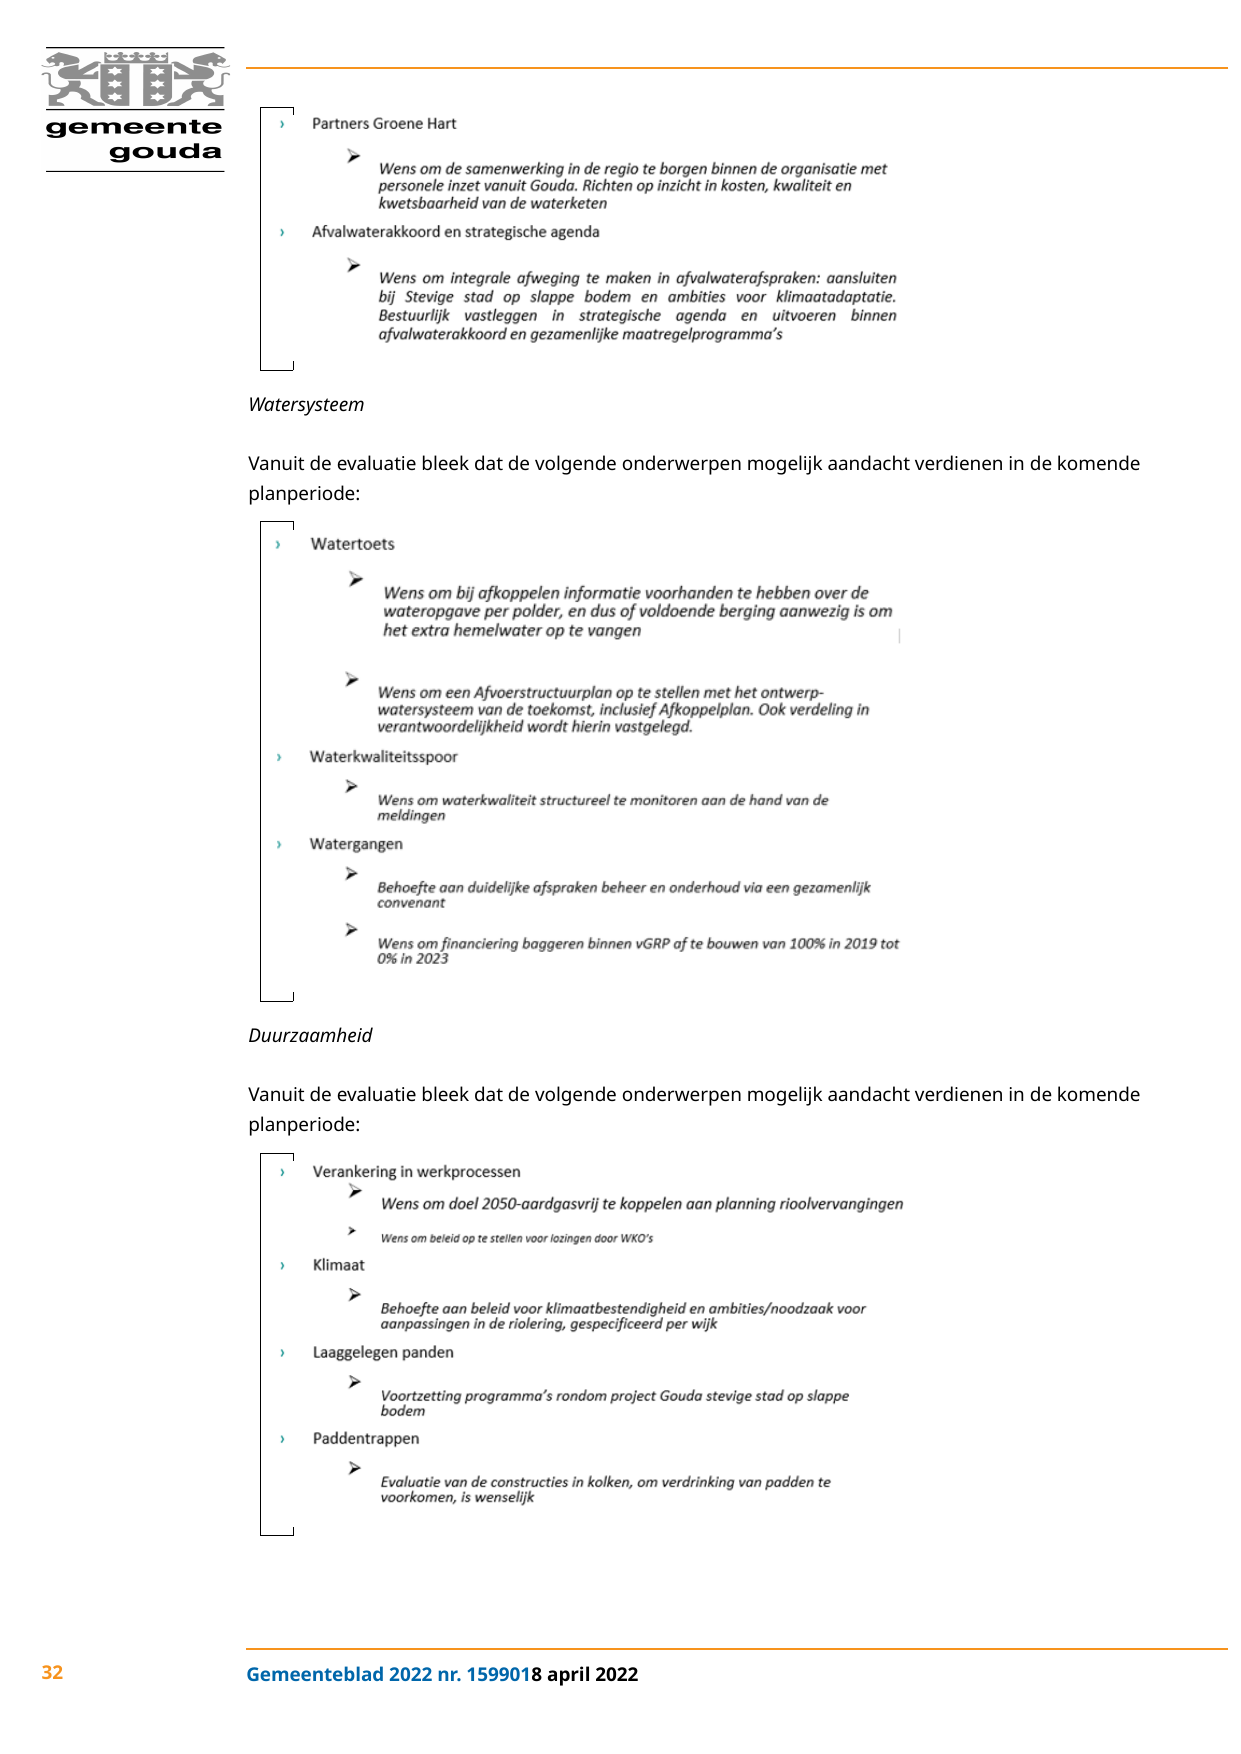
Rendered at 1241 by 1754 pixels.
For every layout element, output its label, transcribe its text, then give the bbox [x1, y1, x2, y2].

picture [268, 115, 919, 361]
text Vanuit de evaluatie bleek dat de volgende onderwerpen mogelijk aandacht verdienen in de komende planperiode: [248, 450, 1152, 506]
picture [41, 47, 231, 172]
picture [268, 530, 919, 992]
text Vanuit de evaluatie bleek dat de volgende onderwerpen mogelijk aandacht verdienen in de komende planperiode: [248, 1081, 1152, 1137]
text Duurzaamheid [248, 1022, 1152, 1048]
text Watersysteem [248, 391, 1152, 417]
picture [268, 1161, 919, 1527]
